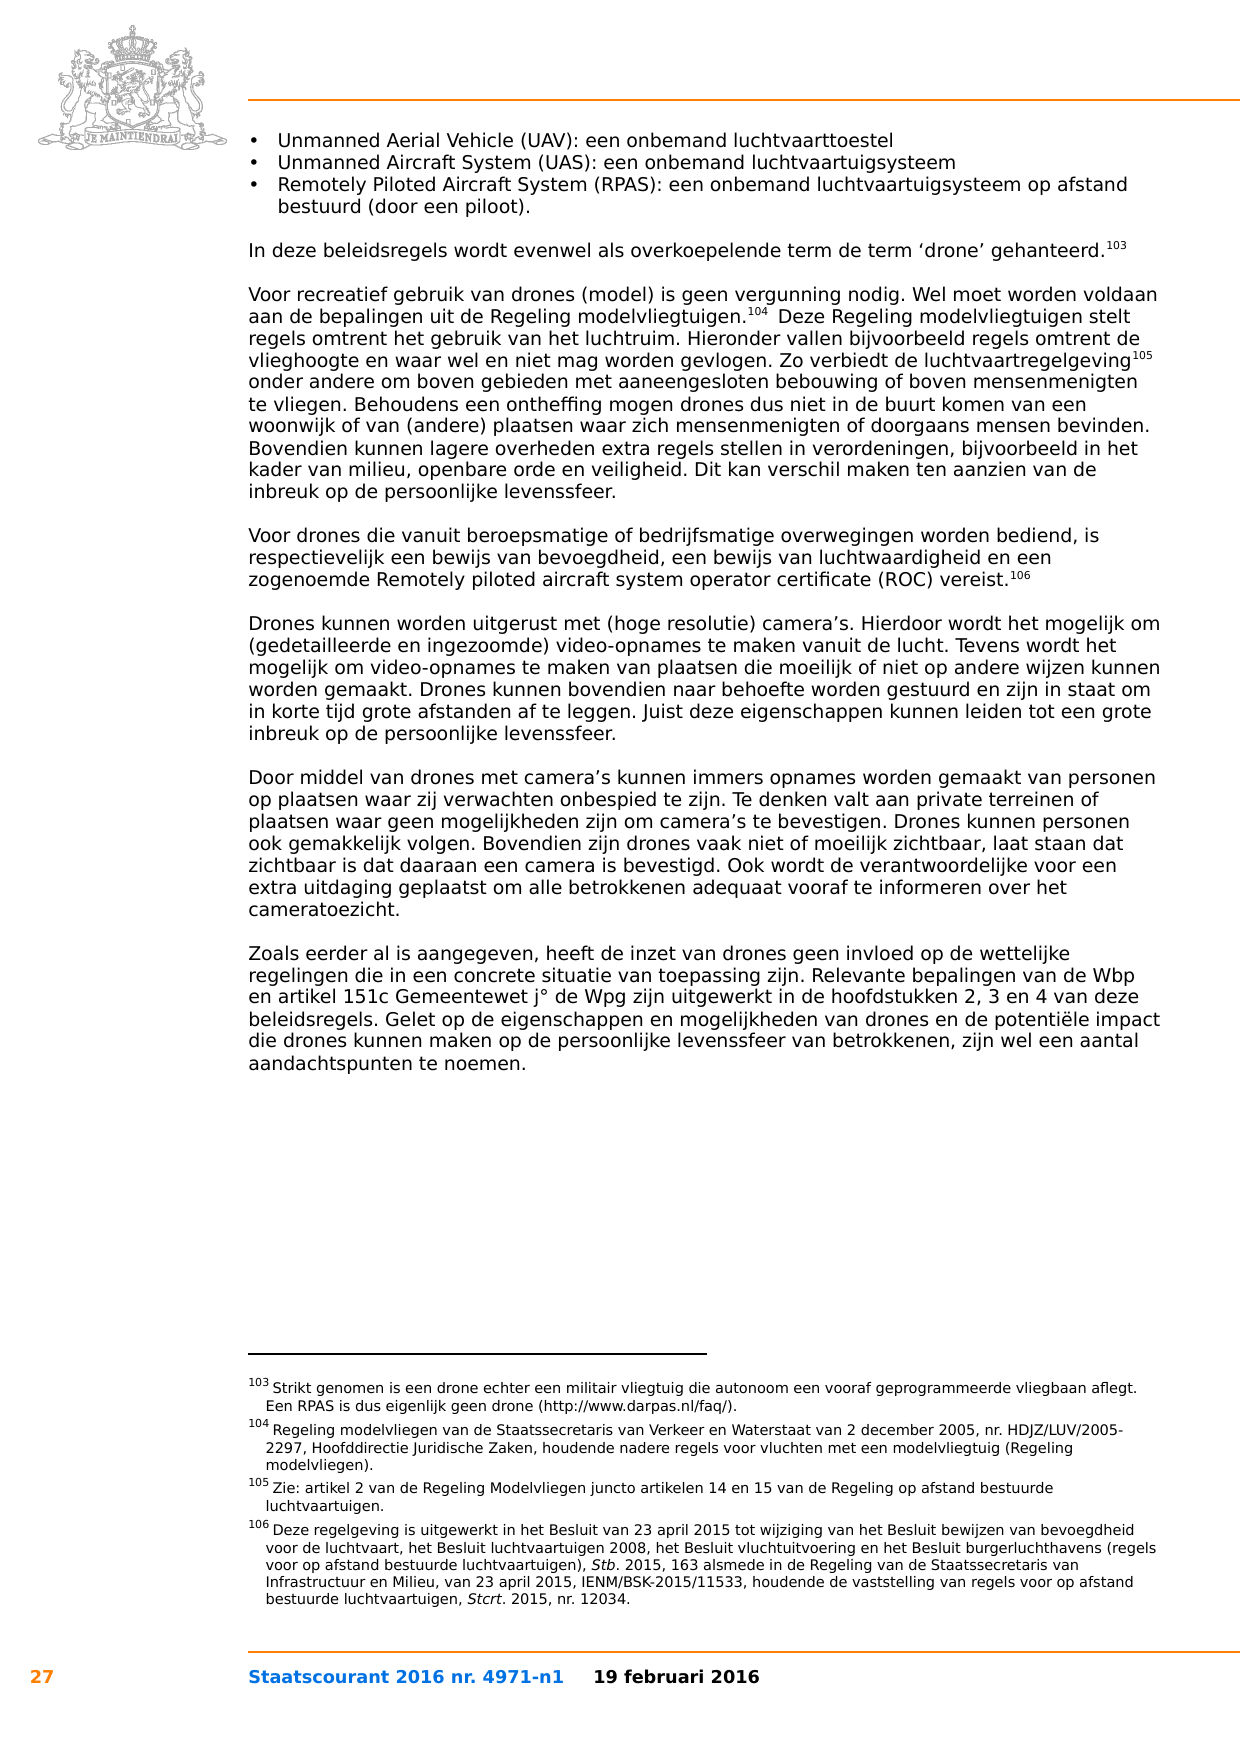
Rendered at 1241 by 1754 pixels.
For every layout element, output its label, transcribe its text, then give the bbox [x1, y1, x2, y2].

picture [38, 25, 227, 150]
text Zoals eerder al is aangegeven, heeft de inzet van drones geen invloed op de wettelijke regelingen die in een concrete situatie van toepassing zijn. Relevante bepalingen van de Wbp en artikel 151c Gemeentewet j° de Wpg zijn uitgewerkt in de hoofdstukken 2, 3 en 4 van deze beleidsregels. Gelet op de eigenschappen en mogelijkheden van drones en de potentiële impact die drones kunnen maken op de persoonlijke levenssfeer van betrokkenen, zijn wel een aantal aandachtspunten te noemen. [248, 942, 1163, 1074]
text In deze beleidsregels wordt evenwel als overkoepelende term de term ‘drone’ gehanteerd. [248, 240, 1163, 262]
text Deze regelgeving is uitgewerkt in het Besluit van 23 april 2015 tot wijziging van het Besluit bewijzen van bevoegdheid voor de luchtvaart, het Besluit luchtvaartuigen 2008, het Besluit vluchtuitvoering en het Besluit burgerluchthavens (regels voor op afstand bestuurde luchtvaartuigen), Stb. 2015, 163 alsmede in de Regeling van de Staatssecretaris van Infrastructuur en Milieu, van 23 april 2015, IENM/BSK-2015/11533, houdende de vaststelling van regels voor op afstand bestuurde luchtvaartuigen, Stcrt. 2015, nr. 12034. [248, 1518, 1163, 1608]
text Drones kunnen worden uitgerust met (hoge resolutie) camera’s. Hierdoor wordt het mogelijk om (gedetailleerde en ingezoomde) video-opnames te maken vanuit de lucht. Tevens wordt het mogelijk om video-opnames te maken van plaatsen die moeilijk of niet op andere wijzen kunnen worden gemaakt. Drones kunnen bovendien naar behoefte worden gestuurd en zijn in staat om in korte tijd grote afstanden af te leggen. Juist deze eigenschappen kunnen leiden tot een grote inbreuk op de persoonlijke levenssfeer. [248, 613, 1163, 745]
text • Unmanned Aerial Vehicle (UAV): een onbemand luchtvaarttoestel [248, 130, 1163, 152]
text • Remotely Piloted Aircraft System (RPAS): een onbemand luchtvaartuigsysteem op afstand bestuurd (door een piloot). [248, 174, 1163, 218]
text Door middel van drones met camera’s kunnen immers opnames worden gemaakt van personen op plaatsen waar zij verwachten onbespied te zijn. Te denken valt aan private terreinen of plaatsen waar geen mogelijkheden zijn om camera’s te bevestigen. Drones kunnen personen ook gemakkelijk volgen. Bovendien zijn drones vaak niet of moeilijk zichtbaar, laat staan dat zichtbaar is dat daaraan een camera is bevestigd. Ook wordt de verantwoordelijke voor een extra uitdaging geplaatst om alle betrokkenen adequaat vooraf te informeren over het cameratoezicht. [248, 767, 1163, 921]
text Strikt genomen is een drone echter een militair vliegtuig die autonoom een vooraf geprogrammeerde vliegbaan aflegt. Een RPAS is dus eigenlijk geen drone (http://www.darpas.nl/faq/). [248, 1376, 1163, 1415]
text Zie: artikel 2 van de Regeling Modelvliegen juncto artikelen 14 en 15 van de Regeling op afstand bestuurde luchtvaartuigen. [248, 1476, 1163, 1515]
text Voor recreatief gebruik van drones (model) is geen vergunning nodig. Wel moet worden voldaan aan de bepalingen uit de Regeling modelvliegtuigen. Deze Regeling modelvliegtuigen stelt regels omtrent het gebruik van het luchtruim. Hieronder vallen bijvoorbeeld regels omtrent de vlieghoogte en waar wel en niet mag worden gevlogen. Zo verbiedt de luchtvaartregelgeving onder andere om boven gebieden met aaneengesloten bebouwing of boven mensenmenigten te vliegen. Behoudens een ontheffing mogen drones dus niet in de buurt komen van een woonwijk of van (andere) plaatsen waar zich mensenmenigten of doorgaans mensen bevinden. Bovendien kunnen lagere overheden extra regels stellen in verordeningen, bijvoorbeeld in het kader van milieu, openbare orde en veiligheid. Dit kan verschil maken ten aanzien van de inbreuk op de persoonlijke levenssfeer. [248, 283, 1163, 503]
text • Unmanned Aircraft System (UAS): een onbemand luchtvaartuigsysteem [248, 152, 1163, 174]
text Voor drones die vanuit beroepsmatige of bedrijfsmatige overwegingen worden bediend, is respectievelijk een bewijs van bevoegdheid, een bewijs van luchtwaardigheid en een zogenoemde Remotely piloted aircraft system operator certificate (ROC) vereist. [248, 525, 1163, 591]
text Regeling modelvliegen van de Staatssecretaris van Verkeer en Waterstaat van 2 december 2005, nr. HDJZ/LUV/2005-2297, Hoofddirectie Juridische Zaken, houdende nadere regels voor vluchten met een modelvliegtuig (Regeling modelvliegen). [248, 1418, 1163, 1473]
